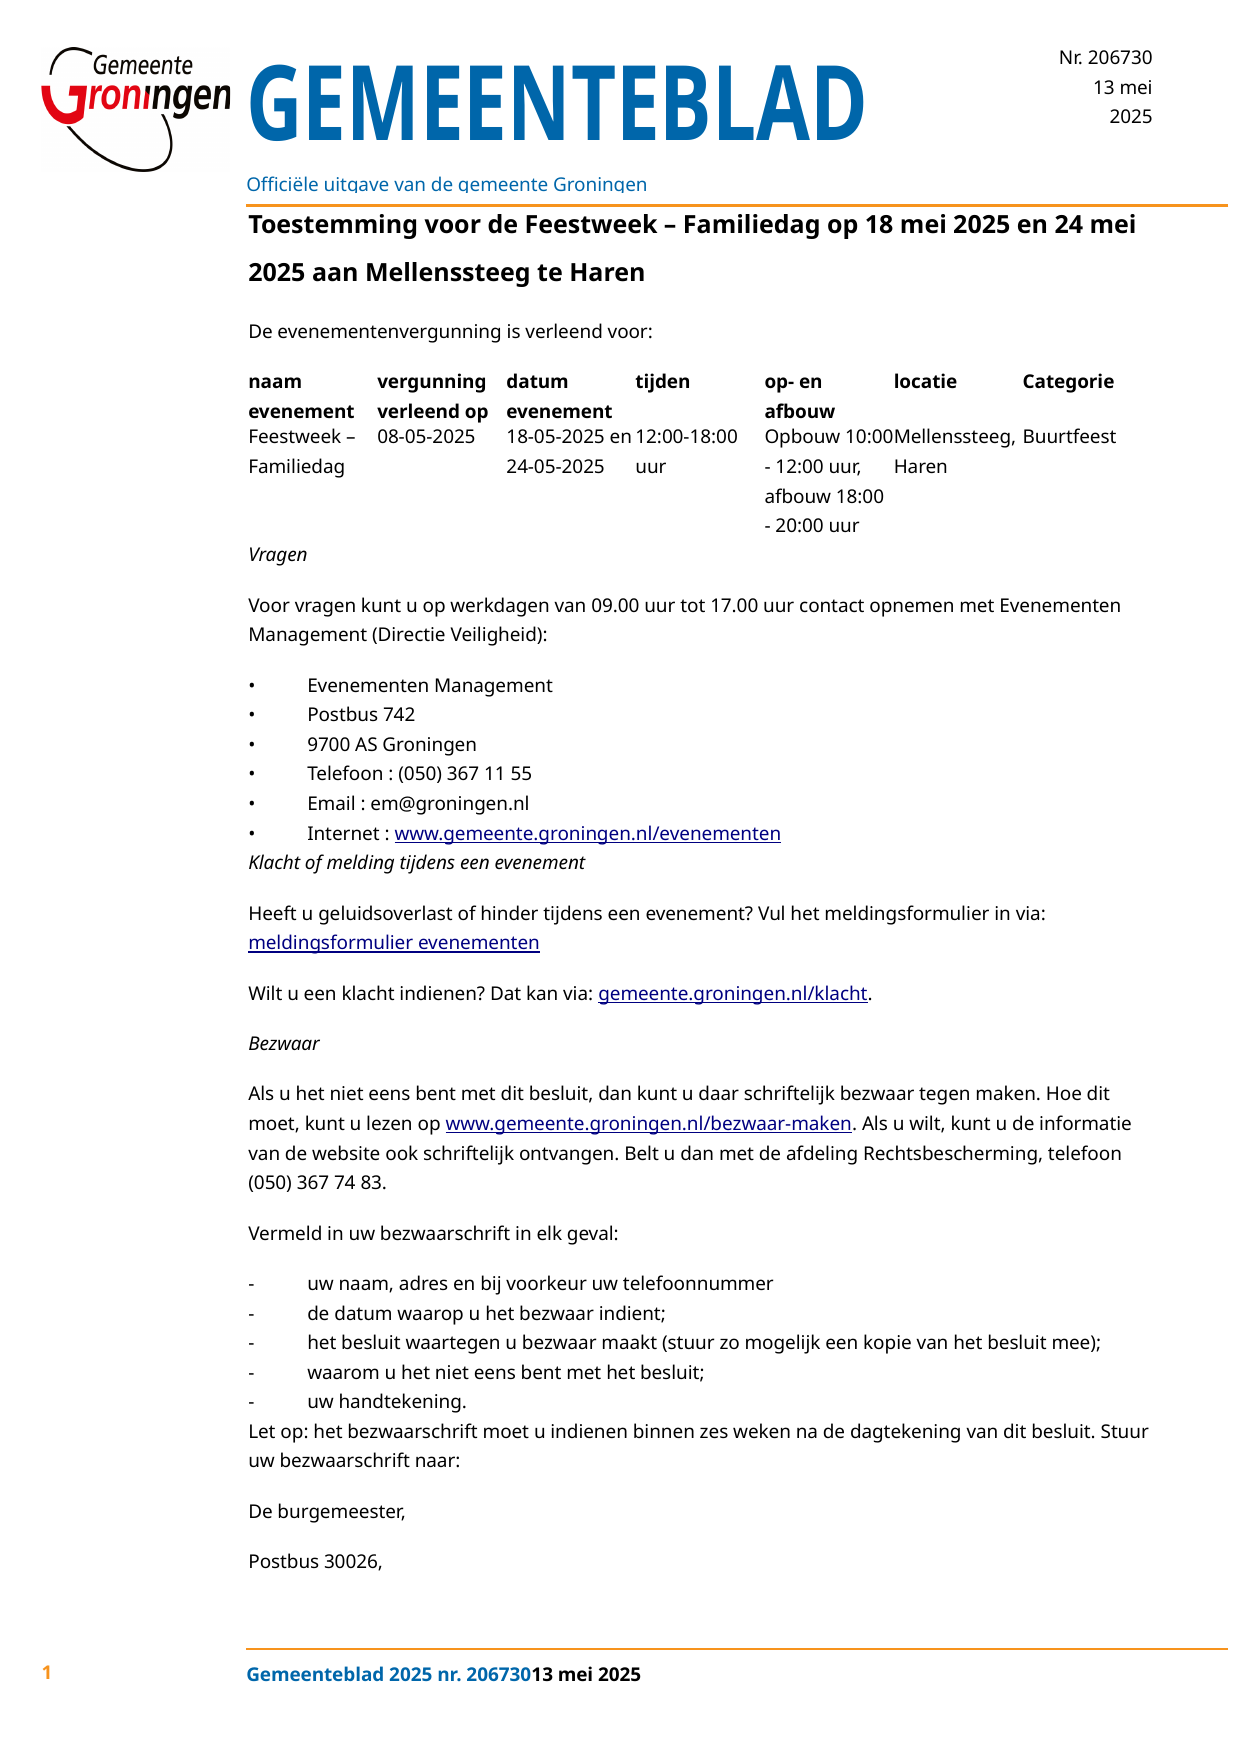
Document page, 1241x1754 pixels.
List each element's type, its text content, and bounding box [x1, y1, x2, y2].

list het besluit waartegen u bezwaar maakt (stuur zo mogelijk een kopie van het besluit mee); [248, 1329, 1152, 1355]
list Telefoon : (050) 367 11 55 [248, 761, 1152, 786]
list Email : em@groningen.nl [248, 790, 1152, 816]
table_cell 12:00-18:00 uur [635, 424, 764, 538]
table_header vergunning verleend op [377, 369, 506, 424]
text Voor vragen kunt u op werkdagen van 09.00 uur tot 17.00 uur contact opnemen met Evenementen Management (Directie Veiligheid): [248, 592, 1152, 647]
list uw handtekening. [248, 1388, 1152, 1414]
table_cell 08-05-2025 [377, 424, 506, 538]
table_cell 18-05-2025 en 24-05-2025 [506, 424, 635, 538]
table_header naam evenement [248, 369, 377, 424]
text Postbus 30026, [248, 1548, 1152, 1574]
table_header tijden [635, 369, 764, 424]
list Internet : www.gemeente.groningen.nl/evenementen [248, 820, 1152, 846]
text De evenementenvergunning is verleend voor: [248, 318, 1152, 344]
list Evenementen Management [248, 672, 1152, 698]
text Bezwaar [248, 1030, 1152, 1056]
table_header datum evenement [506, 369, 635, 424]
table_header Categorie [1023, 369, 1152, 424]
table_header locatie [894, 369, 1022, 424]
text Vermeld in uw bezwaarschrift in elk geval: [248, 1220, 1152, 1246]
text Wilt u een klacht indienen? Dat kan via: gemeente.groningen.nl/klacht. [248, 980, 1152, 1006]
list waarom u het niet eens bent met het besluit; [248, 1359, 1152, 1385]
text Als u het niet eens bent met dit besluit, dan kunt u daar schriftelijk bezwaar tegen maken. Hoe dit moet, kunt u lezen op www.gemeente.groningen.nl/bezwaar-maken. Als u wilt, kunt u de informatie van de website ook schriftelijk ontvangen. Belt u dan met de afdeling Rechtsbescherming, telefoon (050) 367 74 83. [248, 1081, 1152, 1195]
text Vragen [248, 541, 1152, 567]
text De burgemeester, [248, 1498, 1152, 1524]
list 9700 AS Groningen [248, 731, 1152, 757]
table_cell Opbouw 10:00 - 12:00 uur, afbouw 18:00 - 20:00 uur [764, 424, 893, 538]
table_cell Mellenssteeg, Haren [894, 424, 1022, 538]
text Klacht of melding tijdens een evenement [248, 849, 1152, 875]
list Postbus 742 [248, 701, 1152, 727]
text Toestemming voor de Feestweek – Familiedag op 18 mei 2025 en 24 mei 2025 aan Mellenssteeg te Haren [248, 207, 1152, 288]
table_cell Feestweek – Familiedag [248, 424, 377, 538]
text Heeft u geluidsoverlast of hinder tijdens een evenement? Vul het meldingsformulier in via: meldingsformulier evenementen [248, 900, 1152, 955]
list uw naam, adres en bij voorkeur uw telefoonnummer [248, 1270, 1152, 1296]
table_header op- en afbouw [764, 369, 893, 424]
picture [41, 47, 231, 172]
table_cell Buurtfeest [1023, 424, 1152, 538]
text Let op: het bezwaarschrift moet u indienen binnen zes weken na de dagtekening van dit besluit. Stuur uw bezwaarschrift naar: [248, 1418, 1152, 1473]
list de datum waarop u het bezwaar indient; [248, 1300, 1152, 1326]
